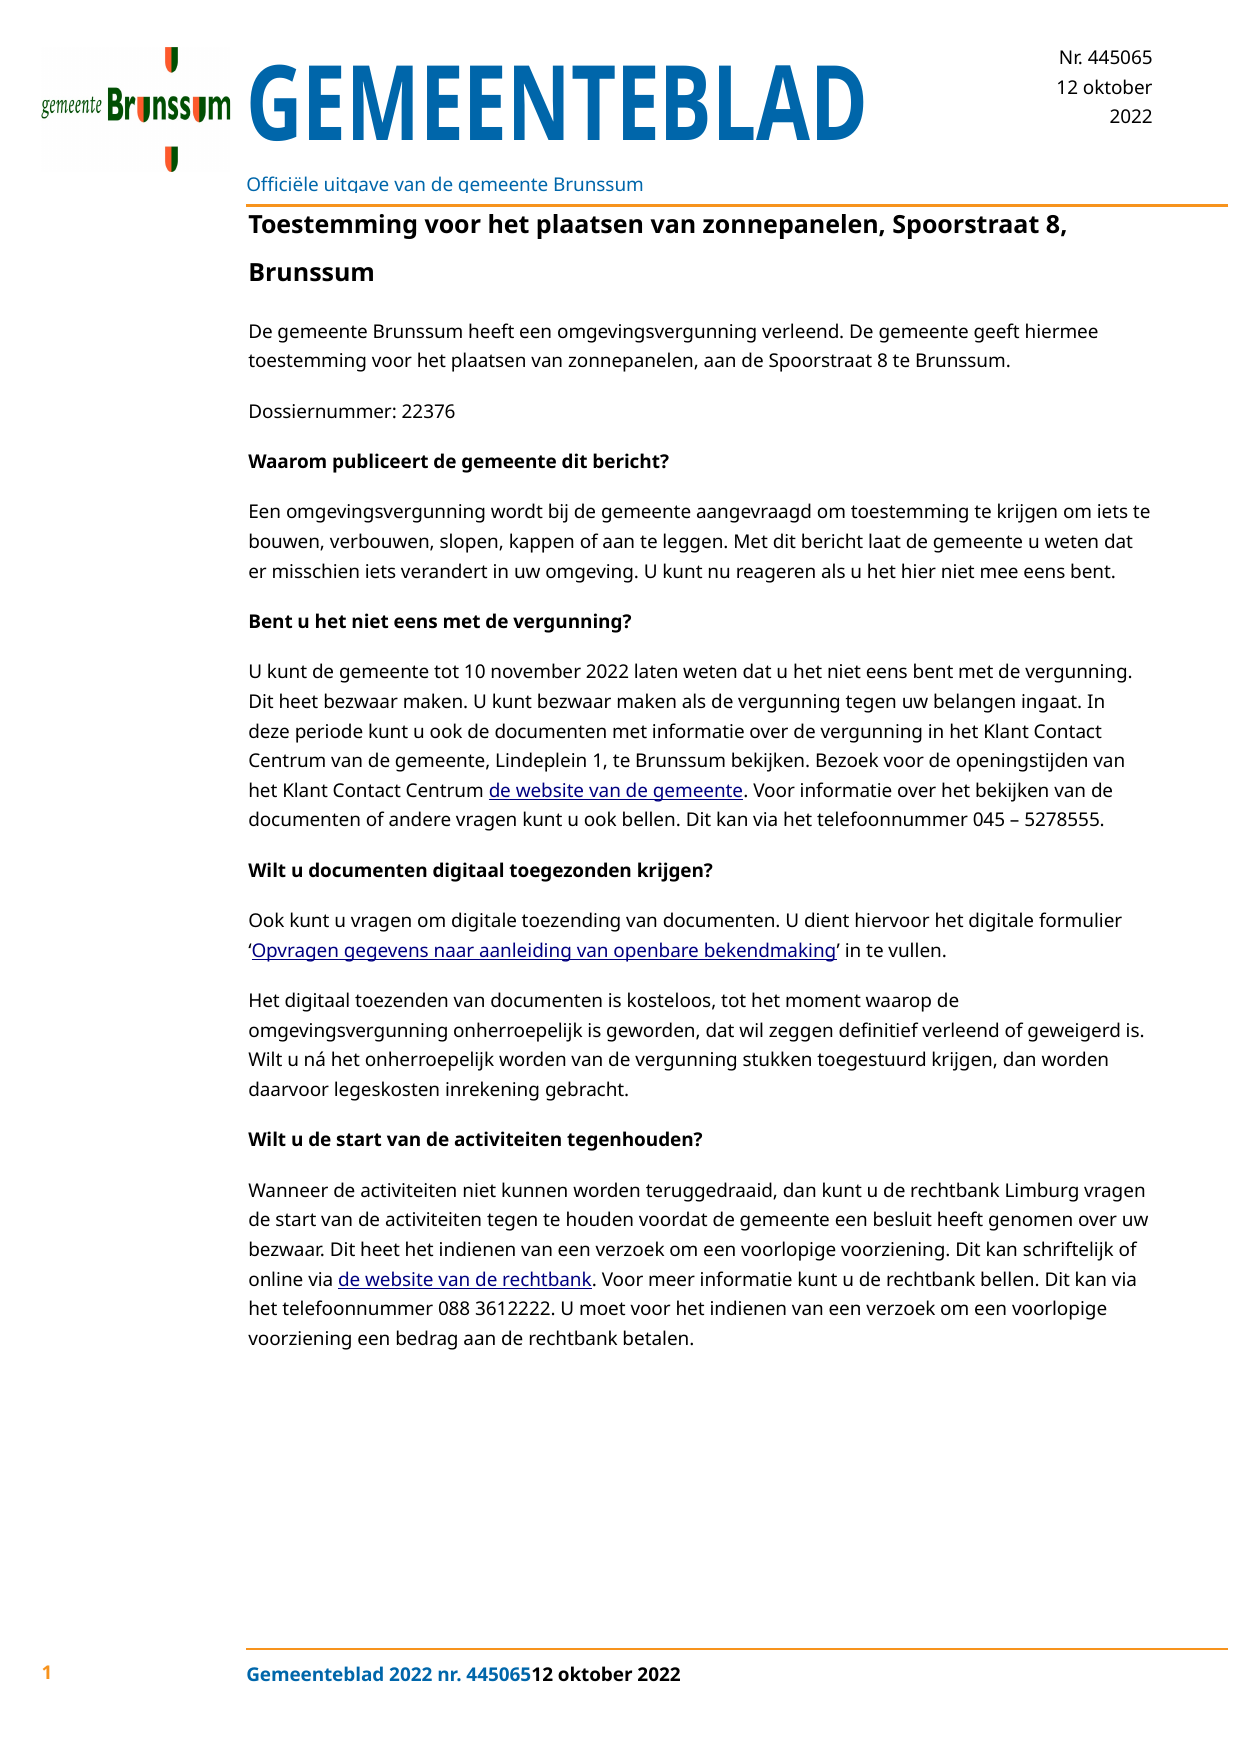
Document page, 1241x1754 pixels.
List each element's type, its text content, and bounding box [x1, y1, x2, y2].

text De gemeente Brunssum heeft een omgevingsvergunning verleend. De gemeente geeft hiermee toestemming voor het plaatsen van zonnepanelen, aan de Spoorstraat 8 te Brunssum. [248, 318, 1152, 373]
text Bent u het niet eens met de vergunning? [248, 608, 1152, 634]
text Het digitaal toezenden van documenten is kosteloos, tot het moment waarop de omgevingsvergunning onherroepelijk is geworden, dat wil zeggen definitief verleend of geweigerd is. Wilt u ná het onherroepelijk worden van de vergunning stukken toegestuurd krijgen, dan worden daarvoor legeskosten inrekening gebracht. [248, 987, 1152, 1102]
picture [41, 47, 231, 172]
text Toestemming voor het plaatsen van zonnepanelen, Spoorstraat 8, Brunssum [248, 207, 1152, 288]
text Wilt u documenten digitaal toegezonden krijgen? [248, 857, 1152, 883]
text Een omgevingsvergunning wordt bij de gemeente aangevraagd om toestemming te krijgen om iets te bouwen, verbouwen, slopen, kappen of aan te leggen. Met dit bericht laat de gemeente u weten dat er misschien iets verandert in uw omgeving. U kunt nu reageren als u het hier niet mee eens bent. [248, 499, 1152, 584]
text Dossiernummer: 22376 [248, 398, 1152, 424]
text Waarom publiceert de gemeente dit bericht? [248, 448, 1152, 474]
text U kunt de gemeente tot 10 november 2022 laten weten dat u het niet eens bent met de vergunning. Dit heet bezwaar maken. U kunt bezwaar maken als de vergunning tegen uw belangen ingaat. In deze periode kunt u ook de documenten met informatie over de vergunning in het Klant Contact Centrum van de gemeente, Lindeplein 1, te Brunssum bekijken. Bezoek voor de openingstijden van het Klant Contact Centrum de website van de gemeente. Voor informatie over het bekijken van de documenten of andere vragen kunt u ook bellen. Dit kan via het telefoonnummer 045 – 5278555. [248, 659, 1152, 832]
text Ook kunt u vragen om digitale toezending van documenten. U dient hiervoor het digitale formulier ‘Opvragen gegevens naar aanleiding van openbare bekendmaking’ in te vullen. [248, 907, 1152, 963]
text Wanneer de activiteiten niet kunnen worden teruggedraaid, dan kunt u de rechtbank Limburg vragen de start van de activiteiten tegen te houden voordat de gemeente een besluit heeft genomen over uw bezwaar. Dit heet het indienen van een verzoek om een voorlopige voorziening. Dit kan schriftelijk of online via de website van de rechtbank. Voor meer informatie kunt u de rechtbank bellen. Dit kan via het telefoonnummer 088 3612222. U moet voor het indienen van een verzoek om een voorlopige voorziening een bedrag aan de rechtbank betalen. [248, 1177, 1152, 1351]
text Wilt u de start van de activiteiten tegenhouden? [248, 1127, 1152, 1152]
